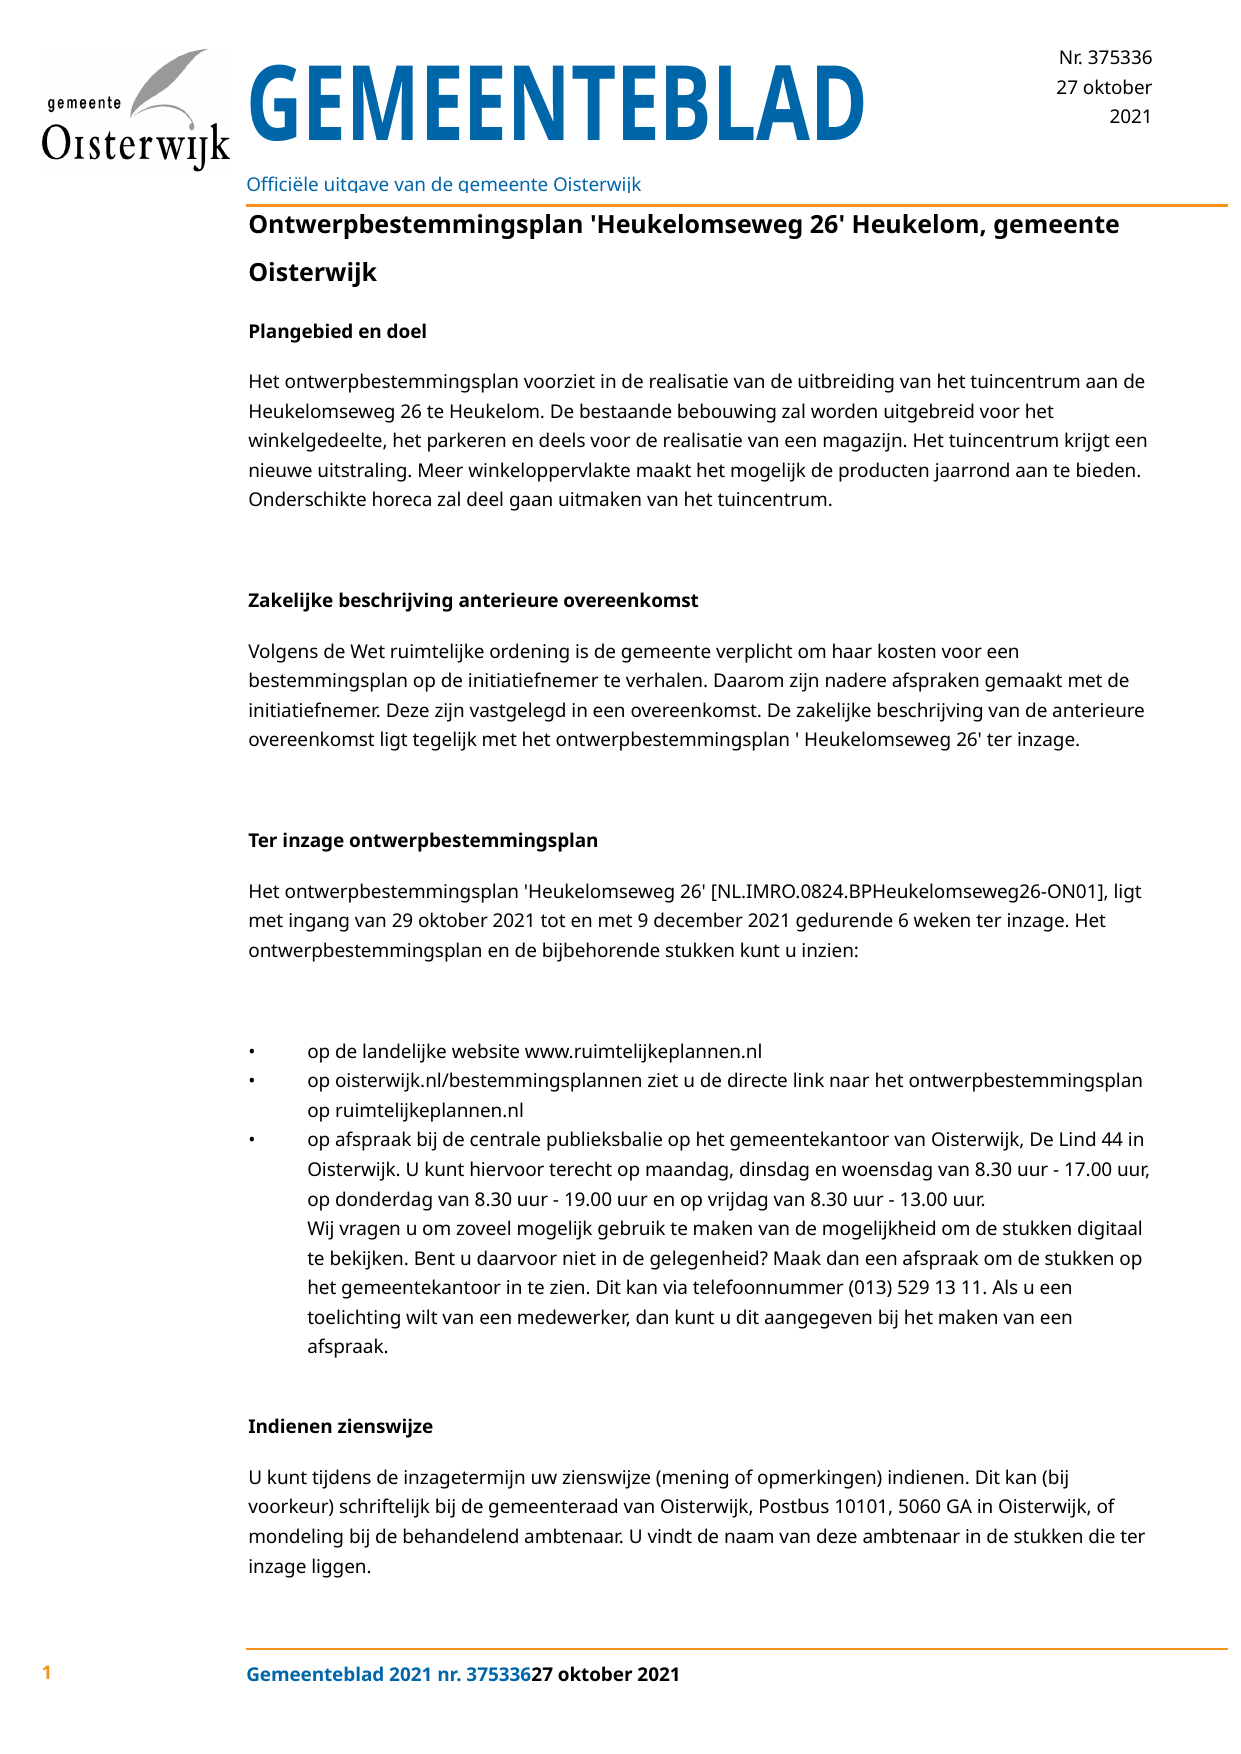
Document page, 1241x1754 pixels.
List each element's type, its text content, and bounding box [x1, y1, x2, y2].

text Zakelijke beschrijving anterieure overeenkomst [248, 587, 1152, 613]
text U kunt tijdens de inzagetermijn uw zienswijze (mening of opmerkingen) indienen. Dit kan (bij voorkeur) schriftelijk bij de gemeenteraad van Oisterwijk, Postbus 10101, 5060 GA in Oisterwijk, of mondeling bij de behandelend ambtenaar. U vindt de naam van deze ambtenaar in de stukken die ter inzage liggen. [248, 1464, 1152, 1579]
list Wij vragen u om zoveel mogelijk gebruik te maken van de mogelijkheid om de stukken digitaal te bekijken. Bent u daarvoor niet in de gelegenheid? Maak dan een afspraak om de stukken op het gemeentekantoor in te zien. Dit kan via telefoonnummer (013) 529 13 11. Als u een toelichting wilt van een medewerker, dan kunt u dit aangegeven bij het maken van een afspraak. [248, 1215, 1152, 1359]
list op de landelijke website www.ruimtelijkeplannen.nl [248, 1038, 1152, 1064]
text Indienen zienswijze [248, 1414, 1152, 1439]
list op afspraak bij de centrale publieksbalie op het gemeentekantoor van Oisterwijk, De Lind 44 in Oisterwijk. U kunt hiervoor terecht op maandag, dinsdag en woensdag van 8.30 uur - 17.00 uur, op donderdag van 8.30 uur - 19.00 uur en op vrijdag van 8.30 uur - 13.00 uur. [248, 1127, 1152, 1212]
text Het ontwerpbestemmingsplan voorziet in de realisatie van de uitbreiding van het tuincentrum aan de Heukelomseweg 26 te Heukelom. De bestaande bebouwing zal worden uitgebreid voor het winkelgedeelte, het parkeren en deels voor de realisatie van een magazijn. Het tuincentrum krijgt een nieuwe uitstraling. Meer winkeloppervlakte maakt het mogelijk de producten jaarrond aan te bieden. Onderschikte horeca zal deel gaan uitmaken van het tuincentrum. [248, 368, 1152, 512]
text Het ontwerpbestemmingsplan 'Heukelomseweg 26' [NL.IMRO.0824.BPHeukelomseweg26-ON01], ligt met ingang van 29 oktober 2021 tot en met 9 december 2021 gedurende 6 weken ter inzage. Het ontwerpbestemmingsplan en de bijbehorende stukken kunt u inzien: [248, 878, 1152, 963]
text Plangebied en doel [248, 318, 1152, 344]
text Volgens de Wet ruimtelijke ordening is de gemeente verplicht om haar kosten voor een bestemmingsplan op de initiatiefnemer te verhalen. Daarom zijn nadere afspraken gemaakt met de initiatiefnemer. Deze zijn vastgelegd in een overeenkomst. De zakelijke beschrijving van de anterieure overeenkomst ligt tegelijk met het ontwerpbestemmingsplan ' Heukelomseweg 26' ter inzage. [248, 638, 1152, 752]
list op oisterwijk.nl/bestemmingsplannen ziet u de directe link naar het ontwerpbestemmingsplan op ruimtelijkeplannen.nl [248, 1067, 1152, 1123]
text Ter inzage ontwerpbestemmingsplan [248, 827, 1152, 853]
picture [41, 47, 231, 172]
text Ontwerpbestemmingsplan 'Heukelomseweg 26' Heukelom, gemeente Oisterwijk [248, 207, 1152, 288]
